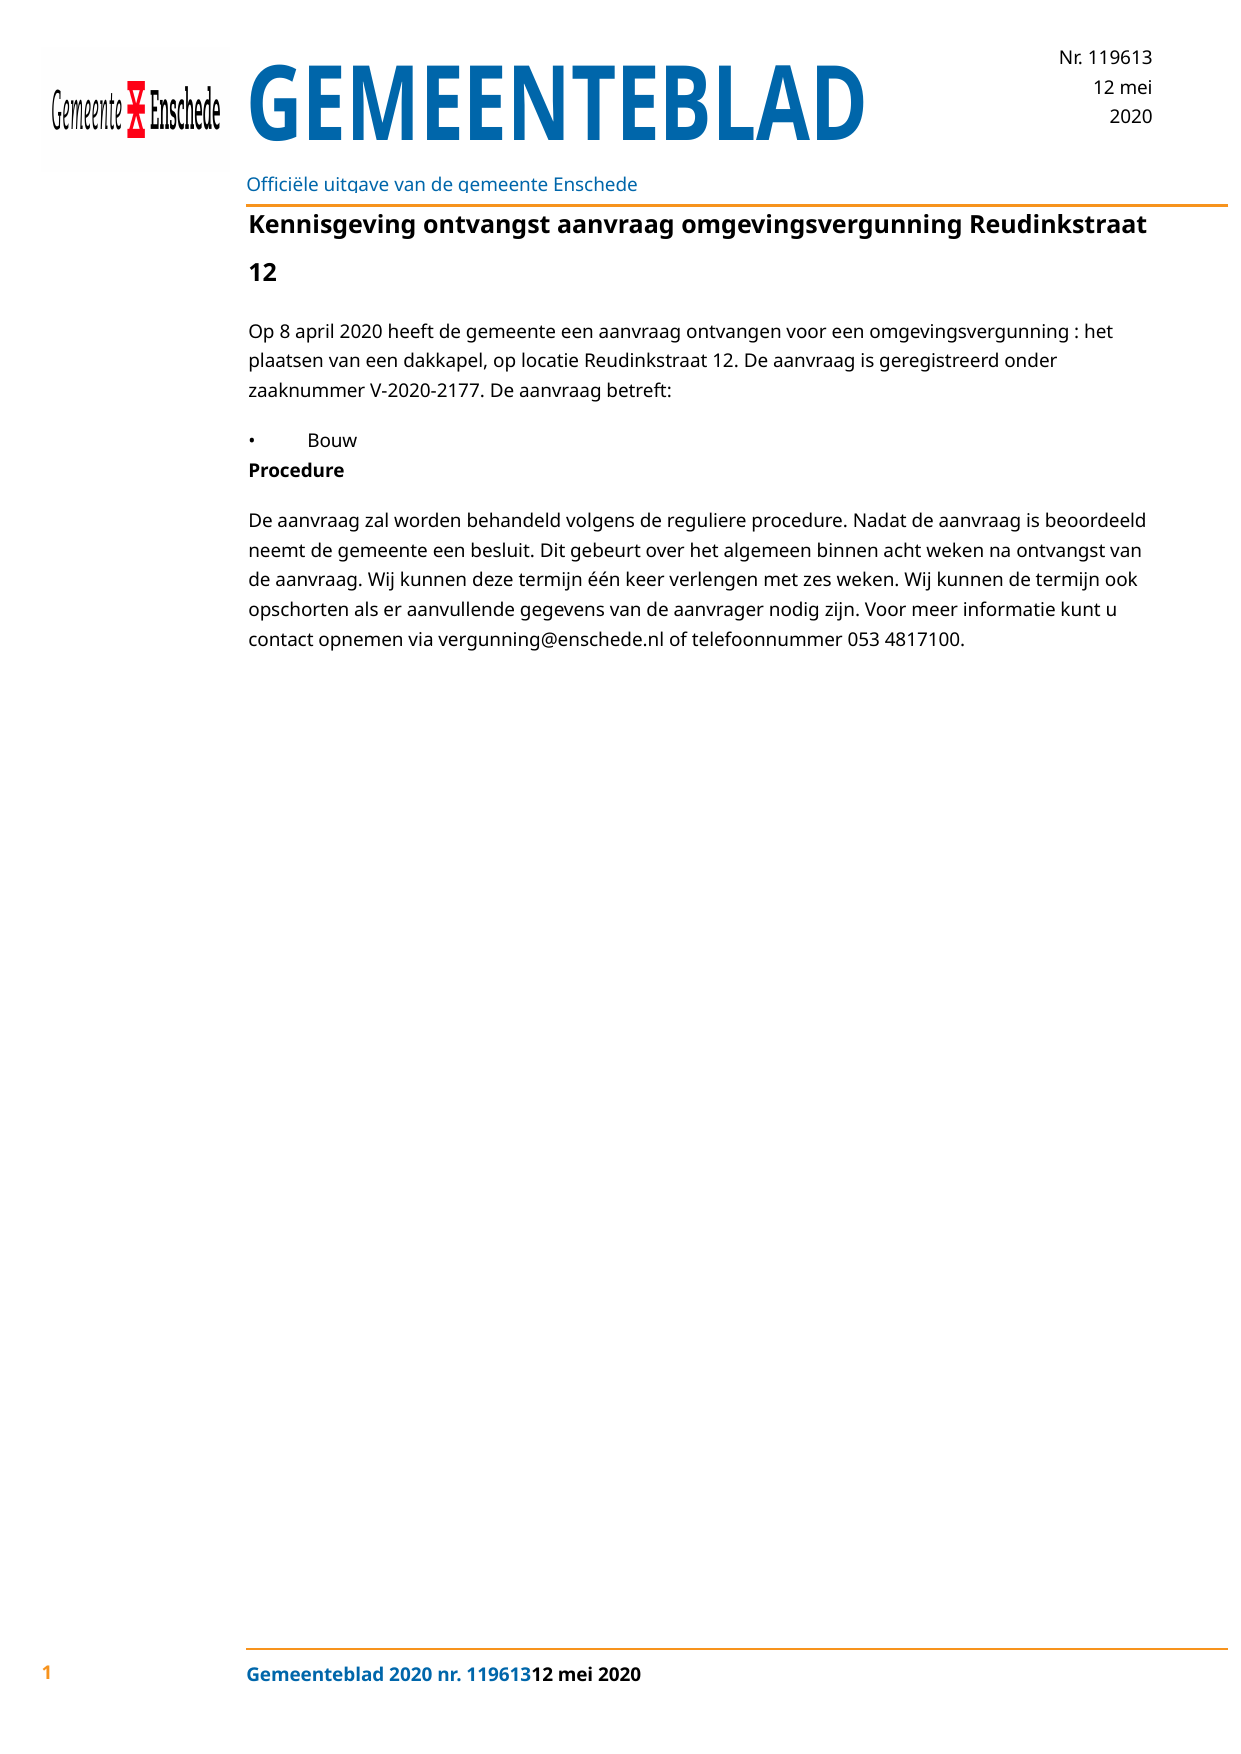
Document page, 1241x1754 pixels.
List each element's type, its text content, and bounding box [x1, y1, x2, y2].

text De aanvraag zal worden behandeld volgens de reguliere procedure. Nadat de aanvraag is beoordeeld neemt de gemeente een besluit. Dit gebeurt over het algemeen binnen acht weken na ontvangst van de aanvraag. Wij kunnen deze termijn één keer verlengen met zes weken. Wij kunnen de termijn ook opschorten als er aanvullende gegevens van de aanvrager nodig zijn. Voor meer informatie kunt u contact opnemen via vergunning@enschede.nl of telefoonnummer 053 4817100. [248, 507, 1152, 652]
text Procedure [248, 457, 1152, 483]
text Op 8 april 2020 heeft de gemeente een aanvraag ontvangen voor een omgevingsvergunning : het plaatsen van een dakkapel, op locatie Reudinkstraat 12. De aanvraag is geregistreerd onder zaaknummer V-2020-2177. De aanvraag betreft: [248, 318, 1152, 403]
list Bouw [248, 427, 1152, 453]
picture [41, 47, 231, 172]
text Kennisgeving ontvangst aanvraag omgevingsvergunning Reudinkstraat 12 [248, 207, 1152, 288]
